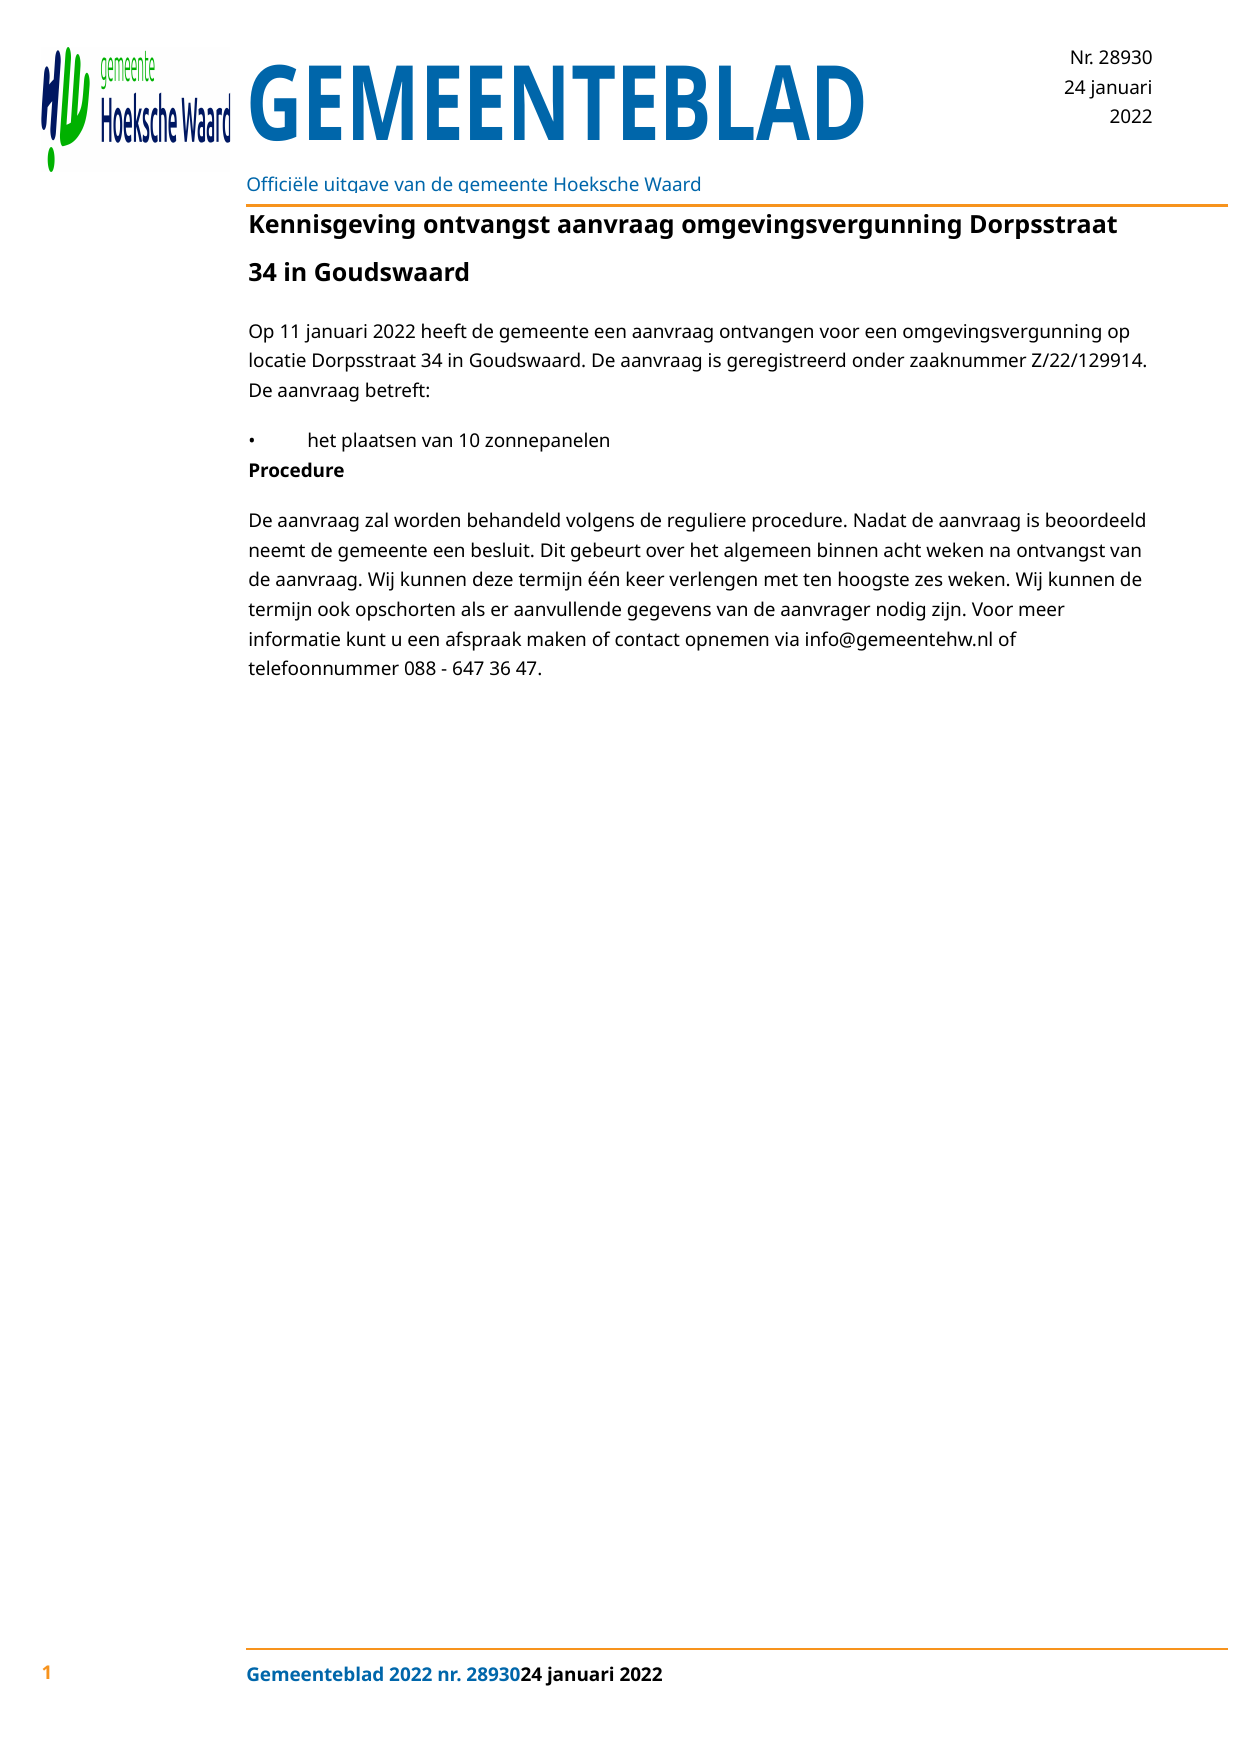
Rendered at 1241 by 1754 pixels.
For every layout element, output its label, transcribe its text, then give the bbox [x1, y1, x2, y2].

picture [41, 47, 231, 172]
text De aanvraag zal worden behandeld volgens de reguliere procedure. Nadat de aanvraag is beoordeeld neemt de gemeente een besluit. Dit gebeurt over het algemeen binnen acht weken na ontvangst van de aanvraag. Wij kunnen deze termijn één keer verlengen met ten hoogste zes weken. Wij kunnen de termijn ook opschorten als er aanvullende gegevens van de aanvrager nodig zijn. Voor meer informatie kunt u een afspraak maken of contact opnemen via info@gemeentehw.nl of telefoonnummer 088 - 647 36 47. [248, 507, 1152, 681]
text Op 11 januari 2022 heeft de gemeente een aanvraag ontvangen voor een omgevingsvergunning op locatie Dorpsstraat 34 in Goudswaard. De aanvraag is geregistreerd onder zaaknummer Z/22/129914. De aanvraag betreft: [248, 318, 1152, 403]
text Kennisgeving ontvangst aanvraag omgevingsvergunning Dorpsstraat 34 in Goudswaard [248, 207, 1152, 288]
text Procedure [248, 457, 1152, 483]
list het plaatsen van 10 zonnepanelen [248, 427, 1152, 453]
